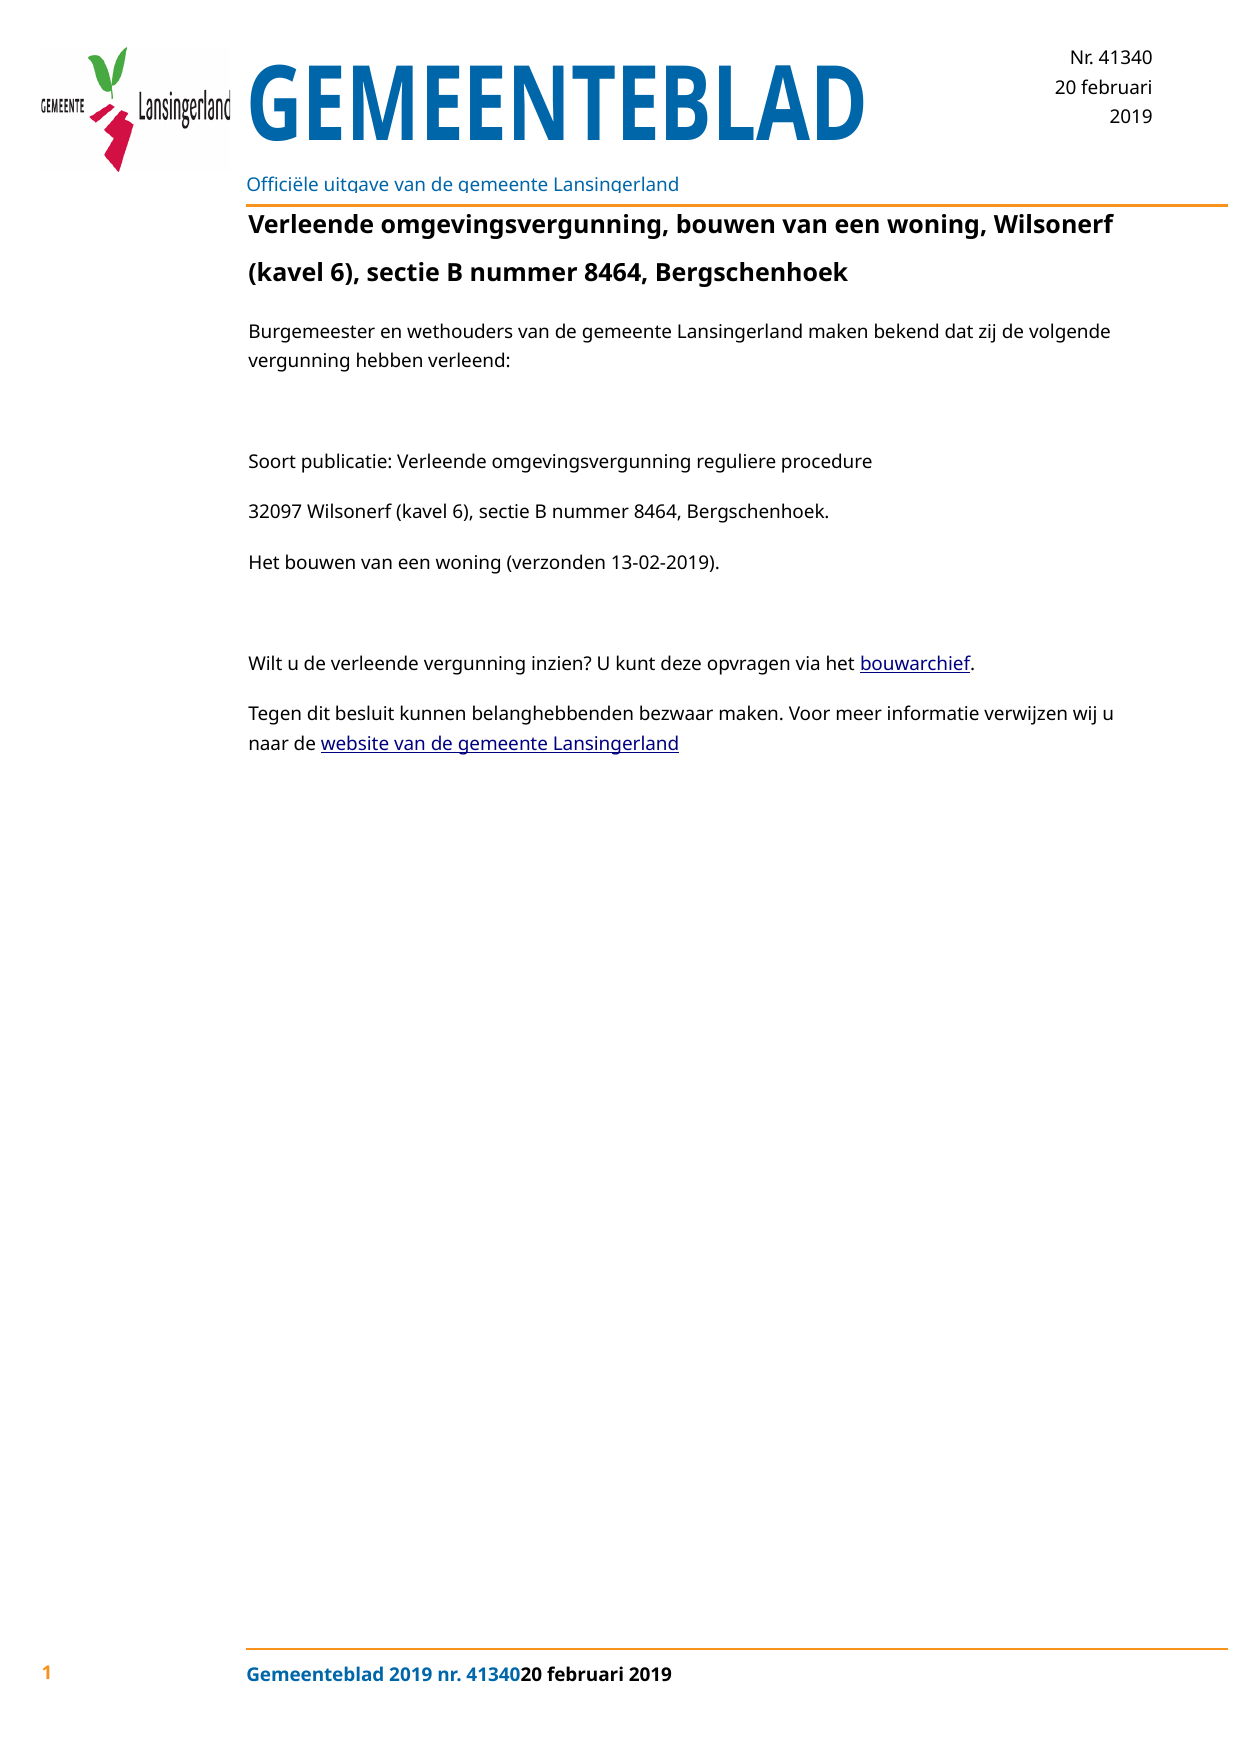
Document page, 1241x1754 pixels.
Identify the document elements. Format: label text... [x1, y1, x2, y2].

text Wilt u de verleende vergunning inzien? U kunt deze opvragen via het bouwarchief. [248, 650, 1152, 676]
text Verleende omgevingsvergunning, bouwen van een woning, Wilsonerf (kavel 6), sectie B nummer 8464, Bergschenhoek [248, 207, 1152, 288]
text Tegen dit besluit kunnen belanghebbenden bezwaar maken. Voor meer informatie verwijzen wij u naar de website van de gemeente Lansingerland [248, 700, 1152, 756]
text Het bouwen van een woning (verzonden 13-02-2019). [248, 549, 1152, 575]
text Burgemeester en wethouders van de gemeente Lansingerland maken bekend dat zij de volgende vergunning hebben verleend: [248, 318, 1152, 373]
text 32097 Wilsonerf (kavel 6), sectie B nummer 8464, Bergschenhoek. [248, 499, 1152, 524]
picture [41, 47, 231, 172]
text Soort publicatie: Verleende omgevingsvergunning reguliere procedure [248, 448, 1152, 474]
